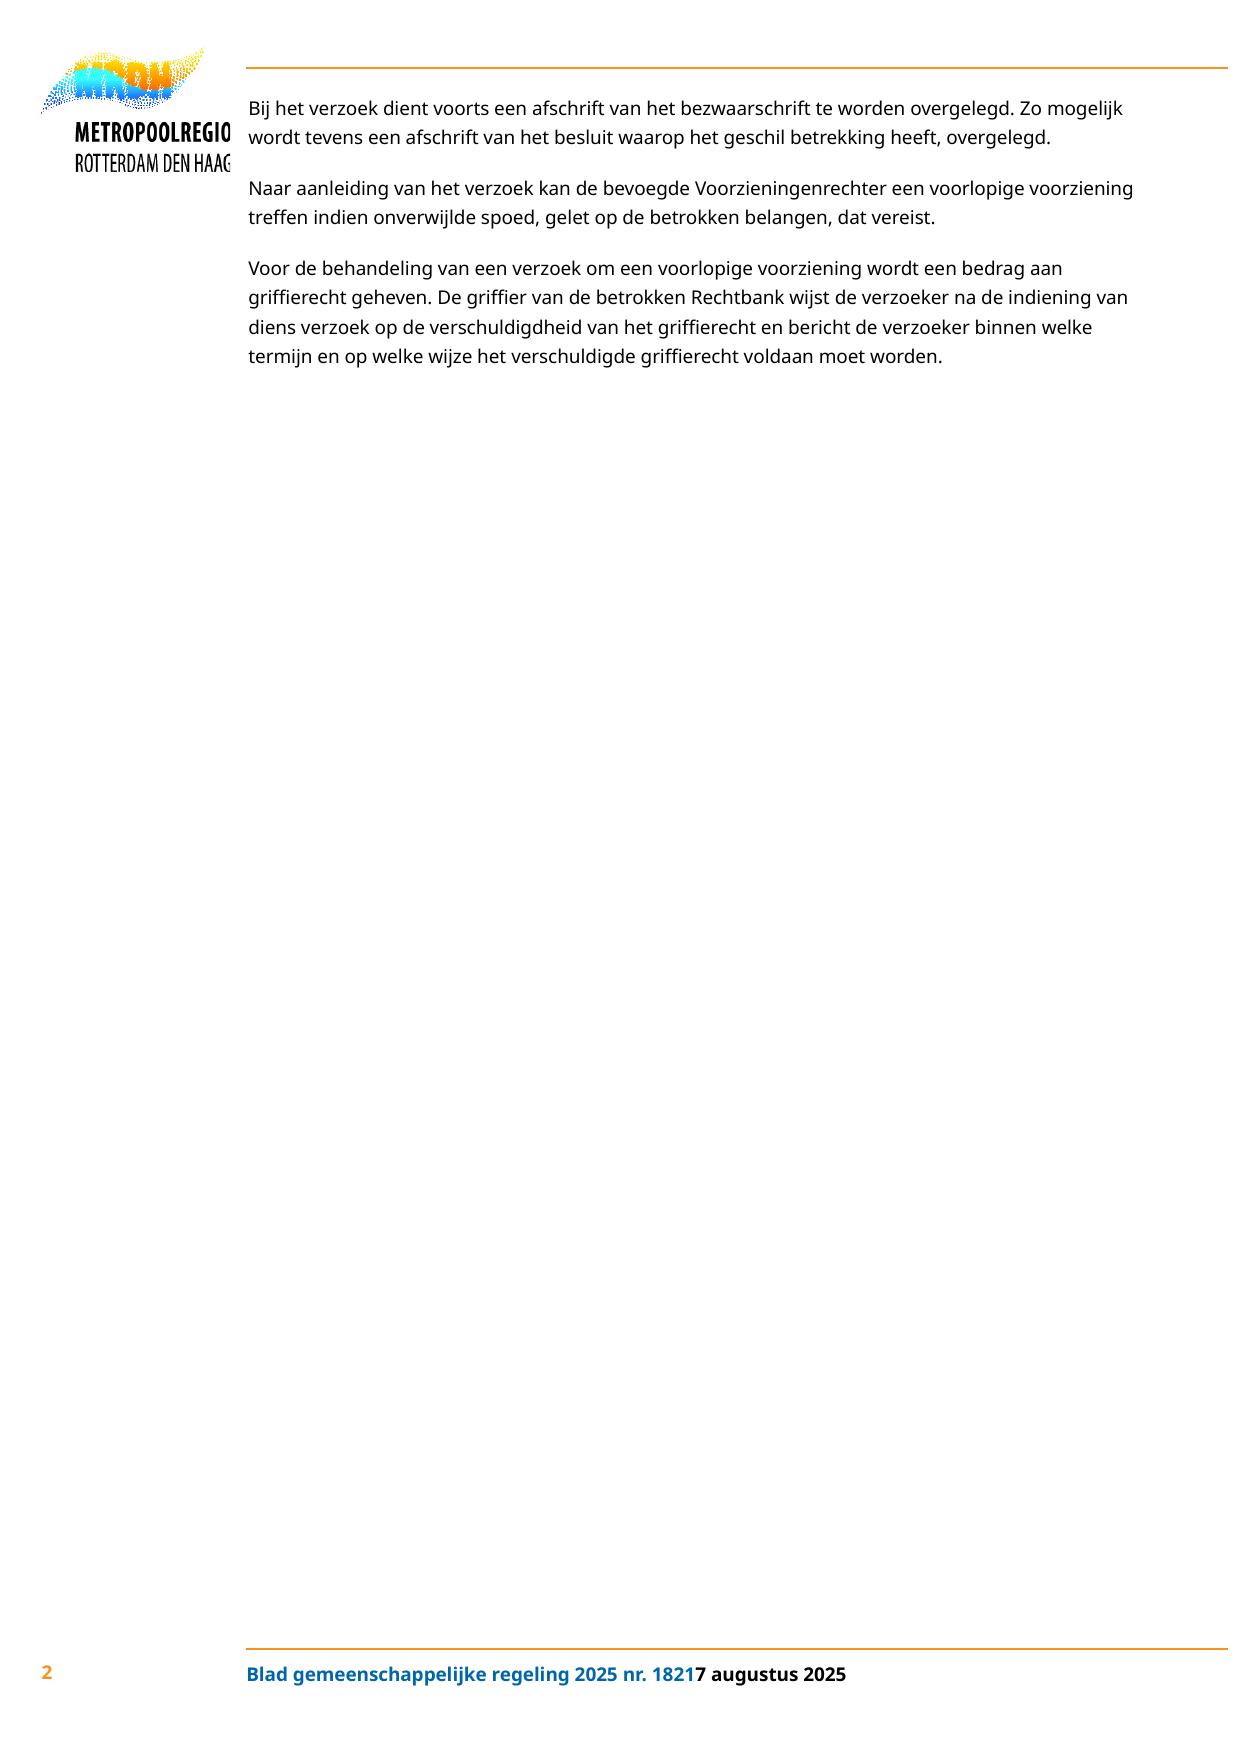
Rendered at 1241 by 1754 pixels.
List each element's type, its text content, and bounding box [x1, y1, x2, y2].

picture [41, 47, 231, 172]
text Bij het verzoek dient voorts een afschrift van het bezwaarschrift te worden overgelegd. Zo mogelijk wordt tevens een afschrift van het besluit waarop het geschil betrekking heeft, overgelegd. [248, 95, 1152, 150]
text Naar aanleiding van het verzoek kan de bevoegde Voorzieningenrechter een voorlopige voorziening treffen indien onverwijlde spoed, gelet op de betrokken belangen, dat vereist. [248, 175, 1152, 230]
text Voor de behandeling van een verzoek om een voorlopige voorziening wordt een bedrag aan griffierecht geheven. De griffier van de betrokken Rechtbank wijst de verzoeker na de indiening van diens verzoek op de verschuldigdheid van het griffierecht en bericht de verzoeker binnen welke termijn en op welke wijze het verschuldigde griffierecht voldaan moet worden. [248, 255, 1152, 369]
